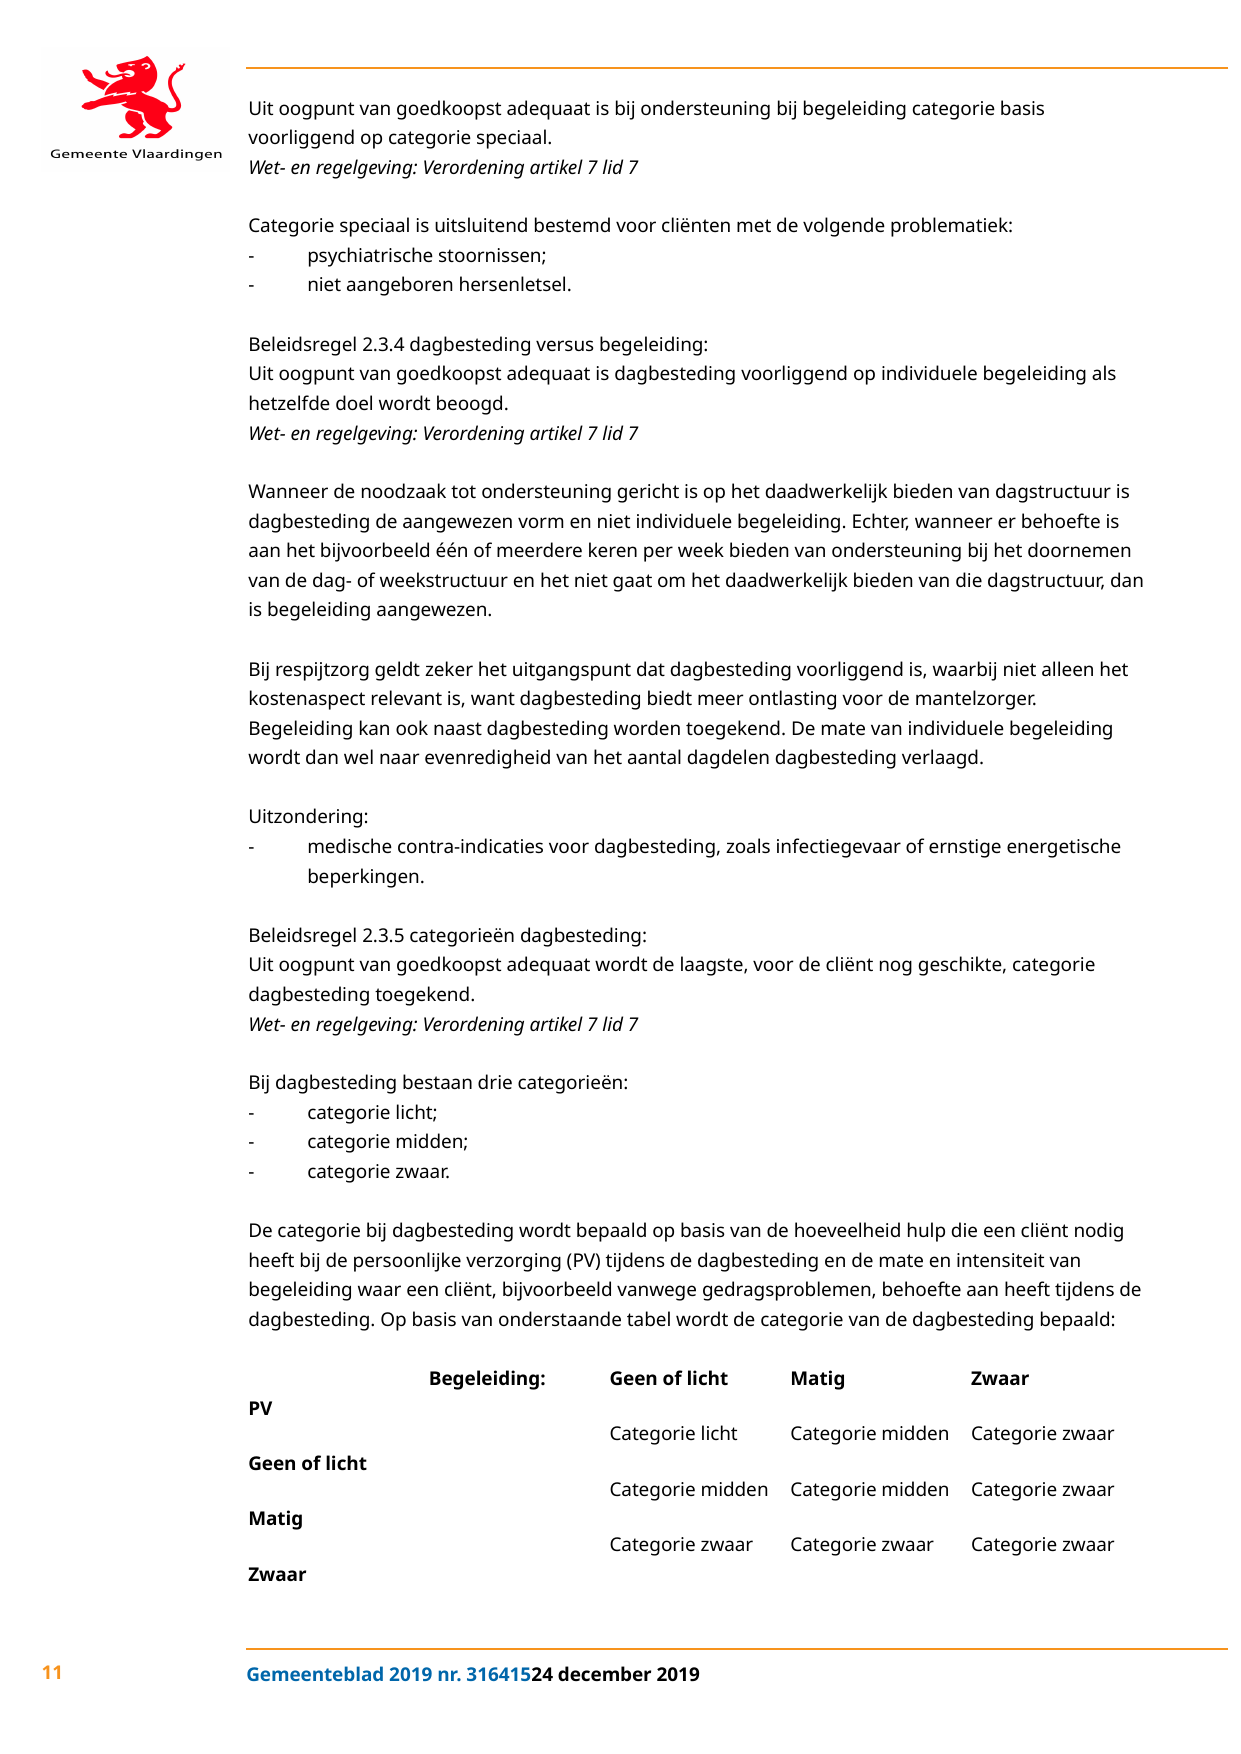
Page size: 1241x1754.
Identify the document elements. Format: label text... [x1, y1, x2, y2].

table_cell Categorie zwaar [971, 1531, 1152, 1587]
table_header Matig [790, 1365, 971, 1421]
table_header Geen of licht [609, 1365, 790, 1421]
table_header PV [248, 1365, 429, 1421]
table_cell Categorie midden [790, 1476, 971, 1531]
text Bij dagbesteding bestaan drie categorieën: [248, 1069, 1152, 1095]
table_header Beleidsregel 2.3.4 dagbesteding versus begeleiding: Uit oogpunt van goedkoopst adequaat is dagbesteding voorliggend op individuele begeleiding als hetzelfde doel wordt beoogd. Wet- en regelgeving: Verordening artikel 7 lid 7 [248, 331, 1152, 445]
list niet aangeboren hersenletsel. [248, 272, 1152, 297]
table_cell Matig [248, 1476, 609, 1531]
table_header Beleidsregel 2.3.5 categorieën dagbesteding: Uit oogpunt van goedkoopst adequaat wordt de laagste, voor de cliënt nog geschikte, categorie dagbesteding toegekend. Wet- en regelgeving: Verordening artikel 7 lid 7 [248, 922, 1152, 1037]
table_header Begeleiding: [429, 1365, 609, 1421]
table_cell Categorie midden [790, 1421, 971, 1476]
text Wanneer de noodzaak tot ondersteuning gericht is op het daadwerkelijk bieden van dagstructuur is dagbesteding de aangewezen vorm en niet individuele begeleiding. Echter, wanneer er behoefte is aan het bijvoorbeeld één of meerdere keren per week bieden van ondersteuning bij het doornemen van de dag- of weekstructuur en het niet gaat om het daadwerkelijk bieden van die dagstructuur, dan is begeleiding aangewezen. [248, 478, 1152, 622]
list categorie licht; [248, 1099, 1152, 1125]
table_header Uit oogpunt van goedkoopst adequaat is bij ondersteuning bij begeleiding categorie basis voorliggend op categorie speciaal. Wet- en regelgeving: Verordening artikel 7 lid 7 [248, 95, 1152, 180]
text Uitzondering: [248, 804, 1152, 829]
list categorie zwaar. [248, 1158, 1152, 1184]
text Begeleiding kan ook naast dagbesteding worden toegekend. De mate van individuele begeleiding wordt dan wel naar evenredigheid van het aantal dagdelen dagbesteding verlaagd. [248, 715, 1152, 770]
picture [41, 47, 231, 172]
text Categorie speciaal is uitsluitend bestemd voor cliënten met de volgende problematiek: [248, 212, 1152, 238]
table_cell Categorie zwaar [609, 1531, 790, 1587]
list medische contra-indicaties voor dagbesteding, zoals infectiegevaar of ernstige energetische beperkingen. [248, 833, 1152, 888]
list categorie midden; [248, 1128, 1152, 1154]
text Bij respijtzorg geldt zeker het uitgangspunt dat dagbesteding voorliggend is, waarbij niet alleen het kostenaspect relevant is, want dagbesteding biedt meer ontlasting voor de mantelzorger. [248, 656, 1152, 711]
table_cell Categorie midden [609, 1476, 790, 1531]
table_cell Categorie zwaar [971, 1476, 1152, 1531]
table_header Zwaar [971, 1365, 1152, 1421]
table_cell Categorie licht [609, 1421, 790, 1476]
table_cell Zwaar [248, 1531, 609, 1587]
list psychiatrische stoornissen; [248, 242, 1152, 268]
table_cell Categorie zwaar [790, 1531, 971, 1587]
text De categorie bij dagbesteding wordt bepaald op basis van de hoeveelheid hulp die een cliënt nodig heeft bij de persoonlijke verzorging (PV) tijdens de dagbesteding en de mate en intensiteit van begeleiding waar een cliënt, bijvoorbeeld vanwege gedragsproblemen, behoefte aan heeft tijdens de dagbesteding. Op basis van onderstaande tabel wordt de categorie van de dagbesteding bepaald: [248, 1217, 1152, 1332]
table_cell Geen of licht [248, 1421, 609, 1476]
table_cell Categorie zwaar [971, 1421, 1152, 1476]
